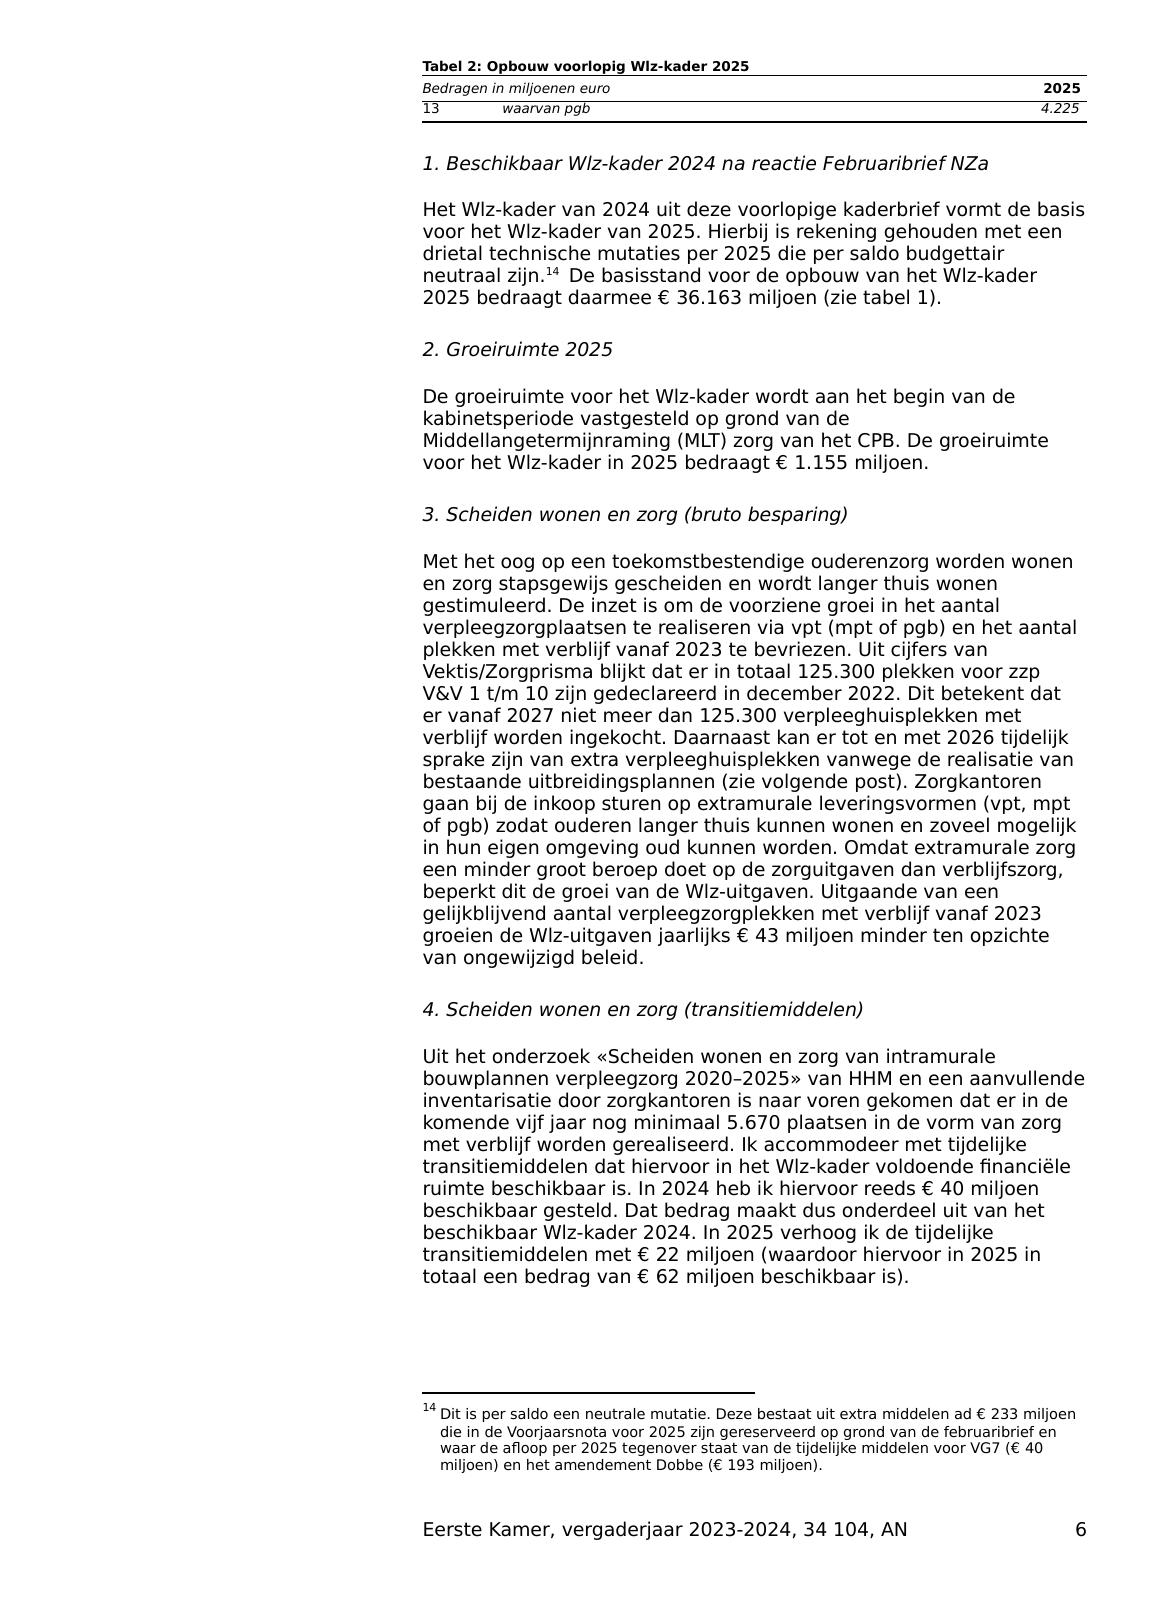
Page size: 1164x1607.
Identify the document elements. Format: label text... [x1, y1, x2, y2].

subtitle 4. Scheiden wonen en zorg (transitiemiddelen) [422, 999, 1087, 1021]
table_header Tabel 2: Opbouw voorlopig Wlz-kader 2025 [422, 59, 1087, 75]
subtitle 1. Beschikbaar Wlz-kader 2024 na reactie Februaribrief NZa [422, 152, 1087, 174]
text Dit is per saldo een neutrale mutatie. Deze bestaat uit extra middelen ad € 233 miljoen die in de Voorjaarsnota voor 2025 zijn gereserveerd op grond van de februaribrief en waar de afloop per 2025 tegenover staat van de tijdelijke middelen voor VG7 (€ 40 miljoen) en het amendement Dobbe (€ 193 miljoen). [422, 1402, 1087, 1474]
subtitle 2. Groeiruimte 2025 [422, 339, 1087, 361]
table_cell Bedragen in miljoenen euro [422, 76, 968, 101]
text De groeiruimte voor het Wlz-kader wordt aan het begin van de kabinetsperiode vastgesteld op grond van de Middellangetermijnraming (MLT) zorg van het CPB. De groeiruimte voor het Wlz-kader in 2025 bedraagt € 1.155 miljoen. [422, 386, 1087, 474]
text Uit het onderzoek «Scheiden wonen en zorg van intramurale bouwplannen verpleegzorg 2020–2025» van HHM en een aanvullende inventarisatie door zorgkantoren is naar voren gekomen dat er in de komende vijf jaar nog minimaal 5.670 plaatsen in de vorm van zorg met verblijf worden gerealiseerd. Ik accommodeer met tijdelijke transitiemiddelen dat hiervoor in het Wlz-kader voldoende financiële ruimte beschikbaar is. In 2024 heb ik hiervoor reeds € 40 miljoen beschikbaar gesteld. Dat bedrag maakt dus onderdeel uit van het beschikbaar Wlz-kader 2024. In 2025 verhoog ik de tijdelijke transitiemiddelen met € 22 miljoen (waardoor hiervoor in 2025 in totaal een bedrag van € 62 miljoen beschikbaar is). [422, 1046, 1087, 1287]
text Het Wlz-kader van 2024 uit deze voorlopige kaderbrief vormt de basis voor het Wlz-kader van 2025. Hierbij is rekening gehouden met een drietal technische mutaties per 2025 die per saldo budgettair neutraal zijn. De basisstand voor de opbouw van het Wlz-kader 2025 bedraagt daarmee € 36.163 miljoen (zie tabel 1). [422, 199, 1087, 309]
table_cell 2025 [969, 76, 1087, 101]
table_cell 4.225 [969, 102, 1087, 121]
text Met het oog op een toekomstbestendige ouderenzorg worden wonen en zorg stapsgewijs gescheiden en wordt langer thuis wonen gestimuleerd. De inzet is om de voorziene groei in het aantal verpleegzorgplaatsen te realiseren via vpt (mpt of pgb) en het aantal plekken met verblijf vanaf 2023 te bevriezen. Uit cijfers van Vektis/Zorgprisma blijkt dat er in totaal 125.300 plekken voor zzp V&V 1 t/m 10 zijn gedeclareerd in december 2022. Dit betekent dat er vanaf 2027 niet meer dan 125.300 verpleeghuisplekken met verblijf worden ingekocht. Daarnaast kan er tot en met 2026 tijdelijk sprake zijn van extra verpleeghuisplekken vanwege de realisatie van bestaande uitbreidingsplannen (zie volgende post). Zorgkantoren gaan bij de inkoop sturen op extramurale leveringsvormen (vpt, mpt of pgb) zodat ouderen langer thuis kunnen wonen en zoveel mogelijk in hun eigen omgeving oud kunnen worden. Omdat extramurale zorg een minder groot beroep doet op de zorguitgaven dan verblijfszorg, beperkt dit de groei van de Wlz-uitgaven. Uitgaande van een gelijkblijvend aantal verpleegzorgplekken met verblijf vanaf 2023 groeien de Wlz-uitgaven jaarlijks € 43 miljoen minder ten opzichte van ongewijzigd beleid. [422, 551, 1087, 969]
subtitle 3. Scheiden wonen en zorg (bruto besparing) [422, 504, 1087, 526]
table_cell waarvan pgb [496, 102, 968, 121]
table_cell 13 [422, 102, 496, 121]
